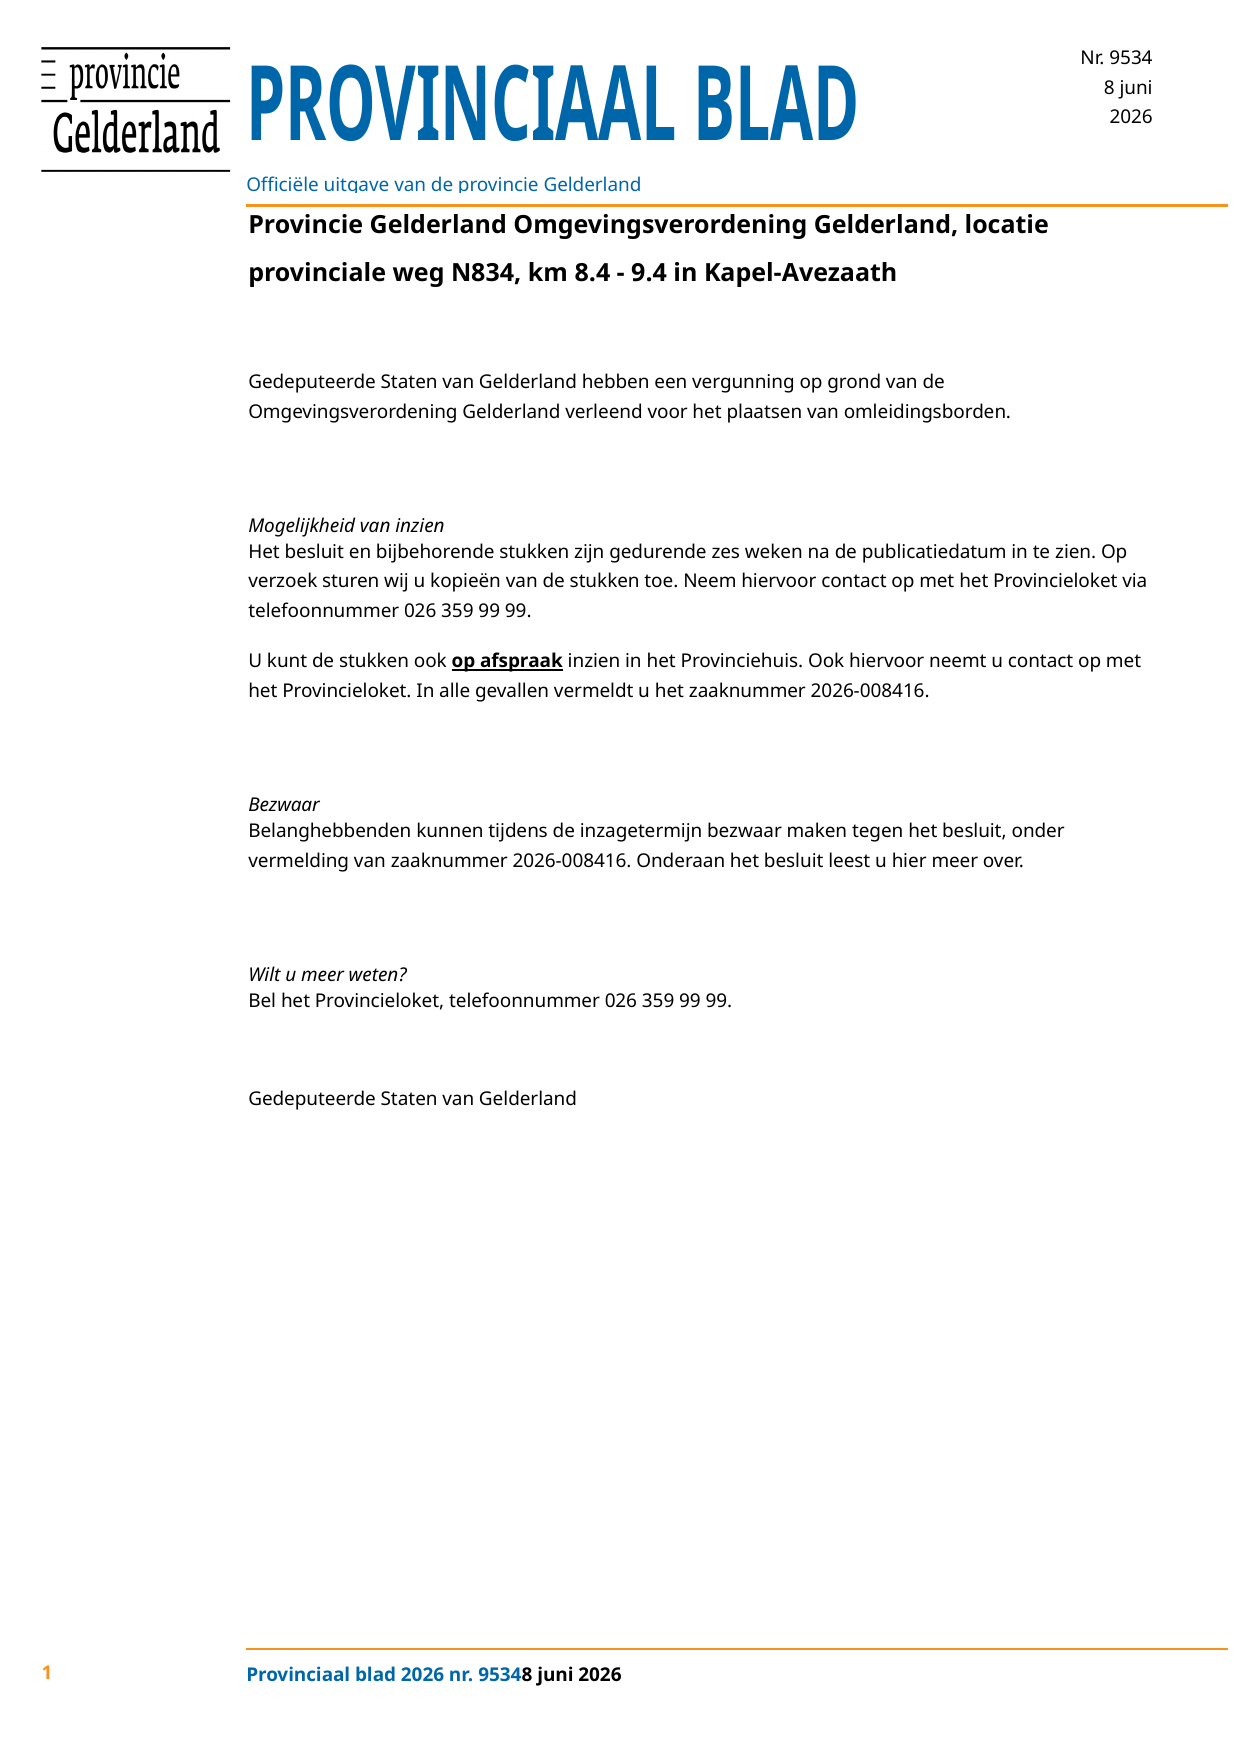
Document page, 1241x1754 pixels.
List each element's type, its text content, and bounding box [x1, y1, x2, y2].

text Belanghebbenden kunnen tijdens de inzagetermijn bezwaar maken tegen het besluit, onder vermelding van zaaknummer 2026-008416. Onderaan het besluit leest u hier meer over. [248, 817, 1152, 873]
text Bezwaar [248, 792, 1152, 817]
text Provincie Gelderland Omgevingsverordening Gelderland, locatie provinciale weg N834, km 8.4 - 9.4 in Kapel-Avezaath [248, 207, 1152, 288]
text Wilt u meer weten? [248, 961, 1152, 987]
text Bel het Provincieloket, telefoonnummer 026 359 99 99. [248, 987, 1152, 1013]
text Het besluit en bijbehorende stukken zijn gedurende zes weken na de publicatiedatum in te zien. Op verzoek sturen wij u kopieën van de stukken toe. Neem hiervoor contact op met het Provincieloket via telefoonnummer 026 359 99 99. [248, 538, 1152, 623]
text Gedeputeerde Staten van Gelderland [248, 1085, 1152, 1111]
text U kunt de stukken ook op afspraak inzien in het Provinciehuis. Ook hiervoor neemt u contact op met het Provincieloket. In alle gevallen vermeldt u het zaaknummer 2026-008416. [248, 648, 1152, 703]
text Gedeputeerde Staten van Gelderland hebben een vergunning op grond van de Omgevingsverordening Gelderland verleend voor het plaatsen van omleidingsborden. [248, 368, 1152, 424]
text Mogelijkheid van inzien [248, 512, 1152, 538]
picture [41, 47, 231, 172]
